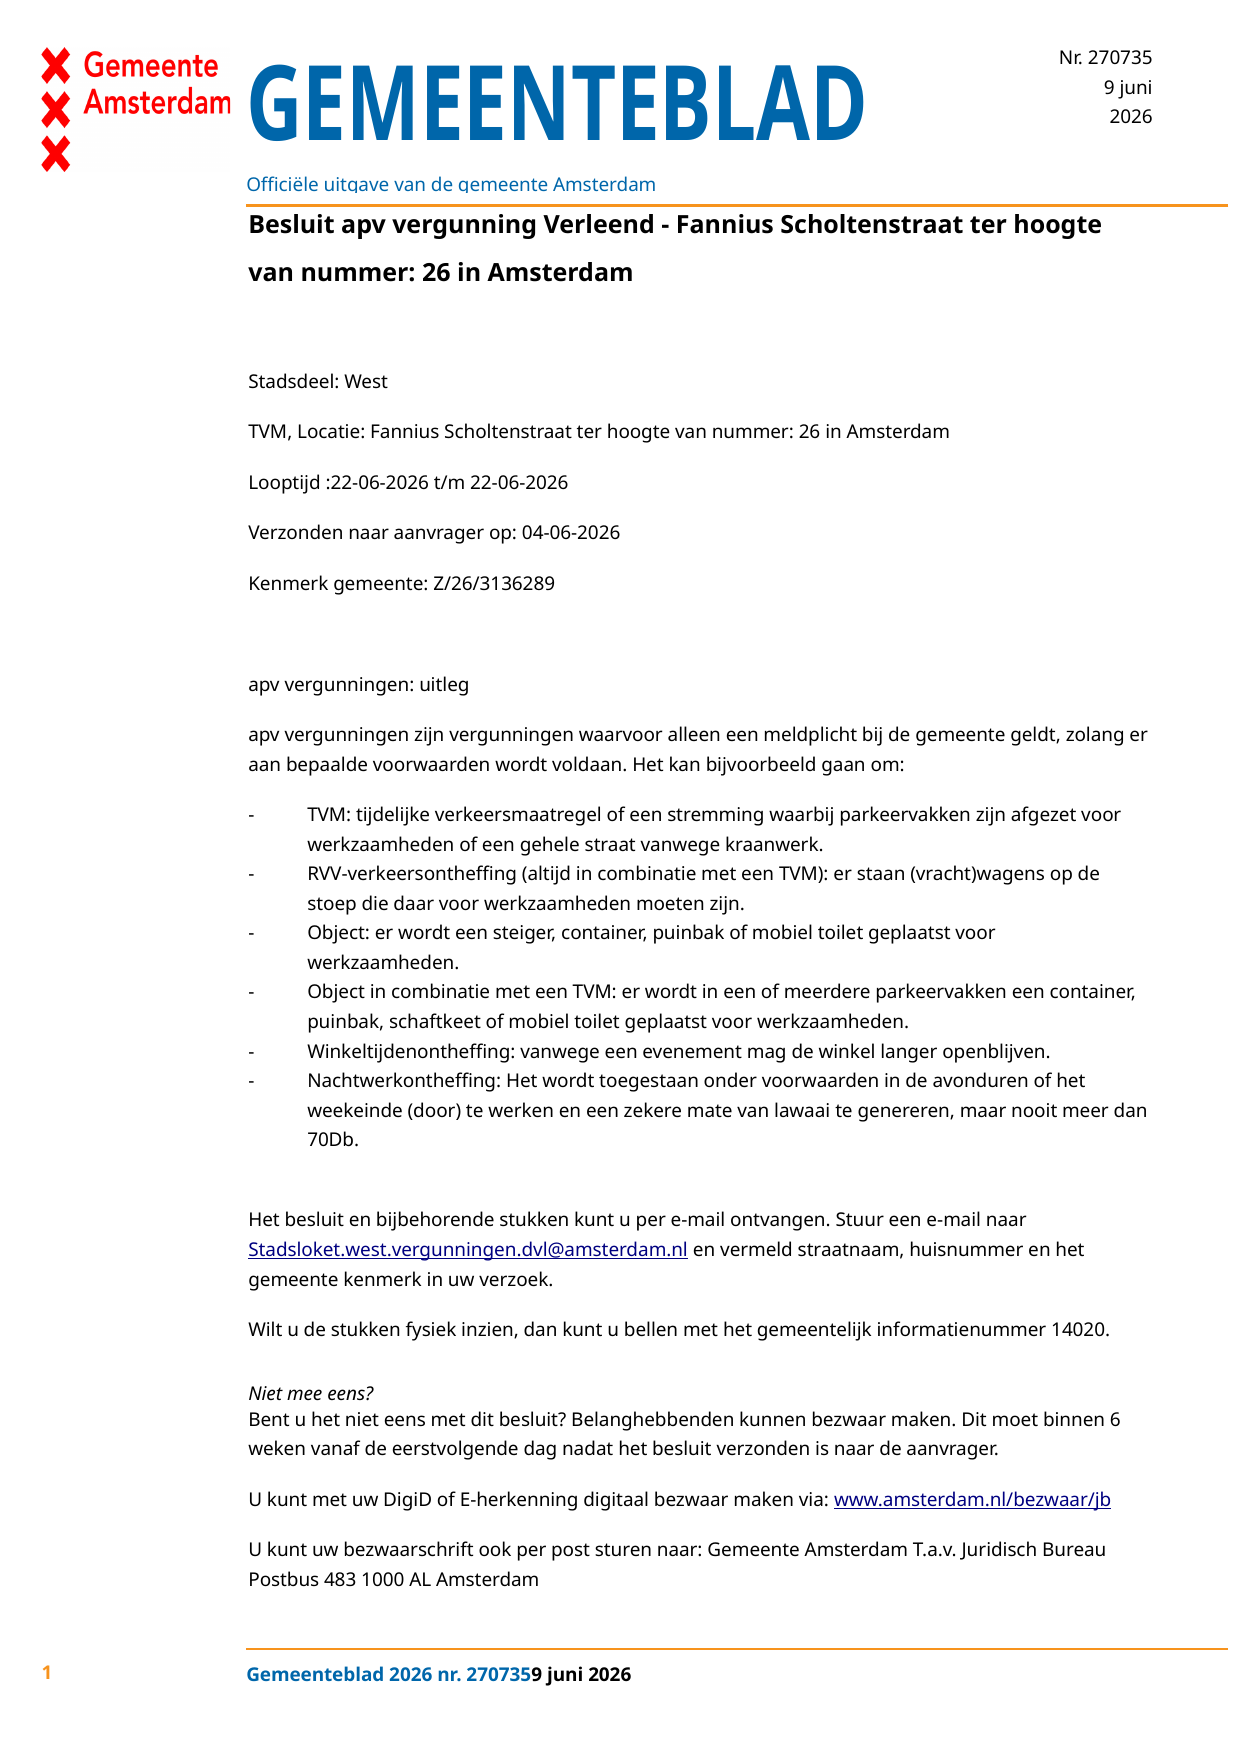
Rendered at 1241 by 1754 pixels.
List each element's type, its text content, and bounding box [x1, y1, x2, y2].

text Besluit apv vergunning Verleend - Fannius Scholtenstraat ter hoogte van nummer: 26 in Amsterdam [248, 207, 1152, 288]
text Stadsdeel: West [248, 368, 1152, 394]
text Bent u het niet eens met dit besluit? Belanghebbenden kunnen bezwaar maken. Dit moet binnen 6 weken vanaf de eerstvolgende dag nadat het besluit verzonden is naar de aanvrager. [248, 1406, 1152, 1461]
list Object in combinatie met een TVM: er wordt in een of meerdere parkeervakken een container, puinbak, schaftkeet of mobiel toilet geplaatst voor werkzaamheden. [248, 979, 1152, 1034]
text U kunt uw bezwaarschrift ook per post sturen naar: Gemeente Amsterdam T.a.v. Juridisch Bureau Postbus 483 1000 AL Amsterdam [248, 1536, 1152, 1592]
list Object: er wordt een steiger, container, puinbak of mobiel toilet geplaatst voor werkzaamheden. [248, 919, 1152, 975]
text Het besluit en bijbehorende stukken kunt u per e-mail ontvangen. Stuur een e-mail naar Stadsloket.west.vergunningen.dvl@amsterdam.nl en vermeld straatnaam, huisnummer en het gemeente kenmerk in uw verzoek. [248, 1207, 1152, 1292]
text Niet mee eens? [248, 1380, 1152, 1406]
text TVM, Locatie: Fannius Scholtenstraat ter hoogte van nummer: 26 in Amsterdam [248, 419, 1152, 444]
text Kenmerk gemeente: Z/26/3136289 [248, 570, 1152, 596]
text apv vergunningen: uitleg [248, 671, 1152, 697]
text Verzonden naar aanvrager op: 04-06-2026 [248, 519, 1152, 545]
list Winkeltijdenontheffing: vanwege een evenement mag de winkel langer openblijven. [248, 1038, 1152, 1064]
list Nachtwerkontheffing: Het wordt toegestaan onder voorwaarden in de avonduren of het weekeinde (door) te werken en een zekere mate van lawaai te genereren, maar nooit meer dan 70Db. [248, 1067, 1152, 1152]
text apv vergunningen zijn vergunningen waarvoor alleen een meldplicht bij de gemeente geldt, zolang er aan bepaalde voorwaarden wordt voldaan. Het kan bijvoorbeeld gaan om: [248, 721, 1152, 777]
text Looptijd :22-06-2026 t/m 22-06-2026 [248, 469, 1152, 495]
picture [41, 47, 231, 172]
text Wilt u de stukken fysiek inzien, dan kunt u bellen met het gemeentelijk informatienummer 14020. [248, 1316, 1152, 1342]
list RVV-verkeersontheffing (altijd in combinatie met een TVM): er staan (vracht)wagens op de stoep die daar voor werkzaamheden moeten zijn. [248, 860, 1152, 916]
text U kunt met uw DigiD of E-herkenning digitaal bezwaar maken via: www.amsterdam.nl/bezwaar/jb [248, 1486, 1152, 1512]
list TVM: tijdelijke verkeersmaatregel of een stremming waarbij parkeervakken zijn afgezet voor werkzaamheden of een gehele straat vanwege kraanwerk. [248, 801, 1152, 857]
